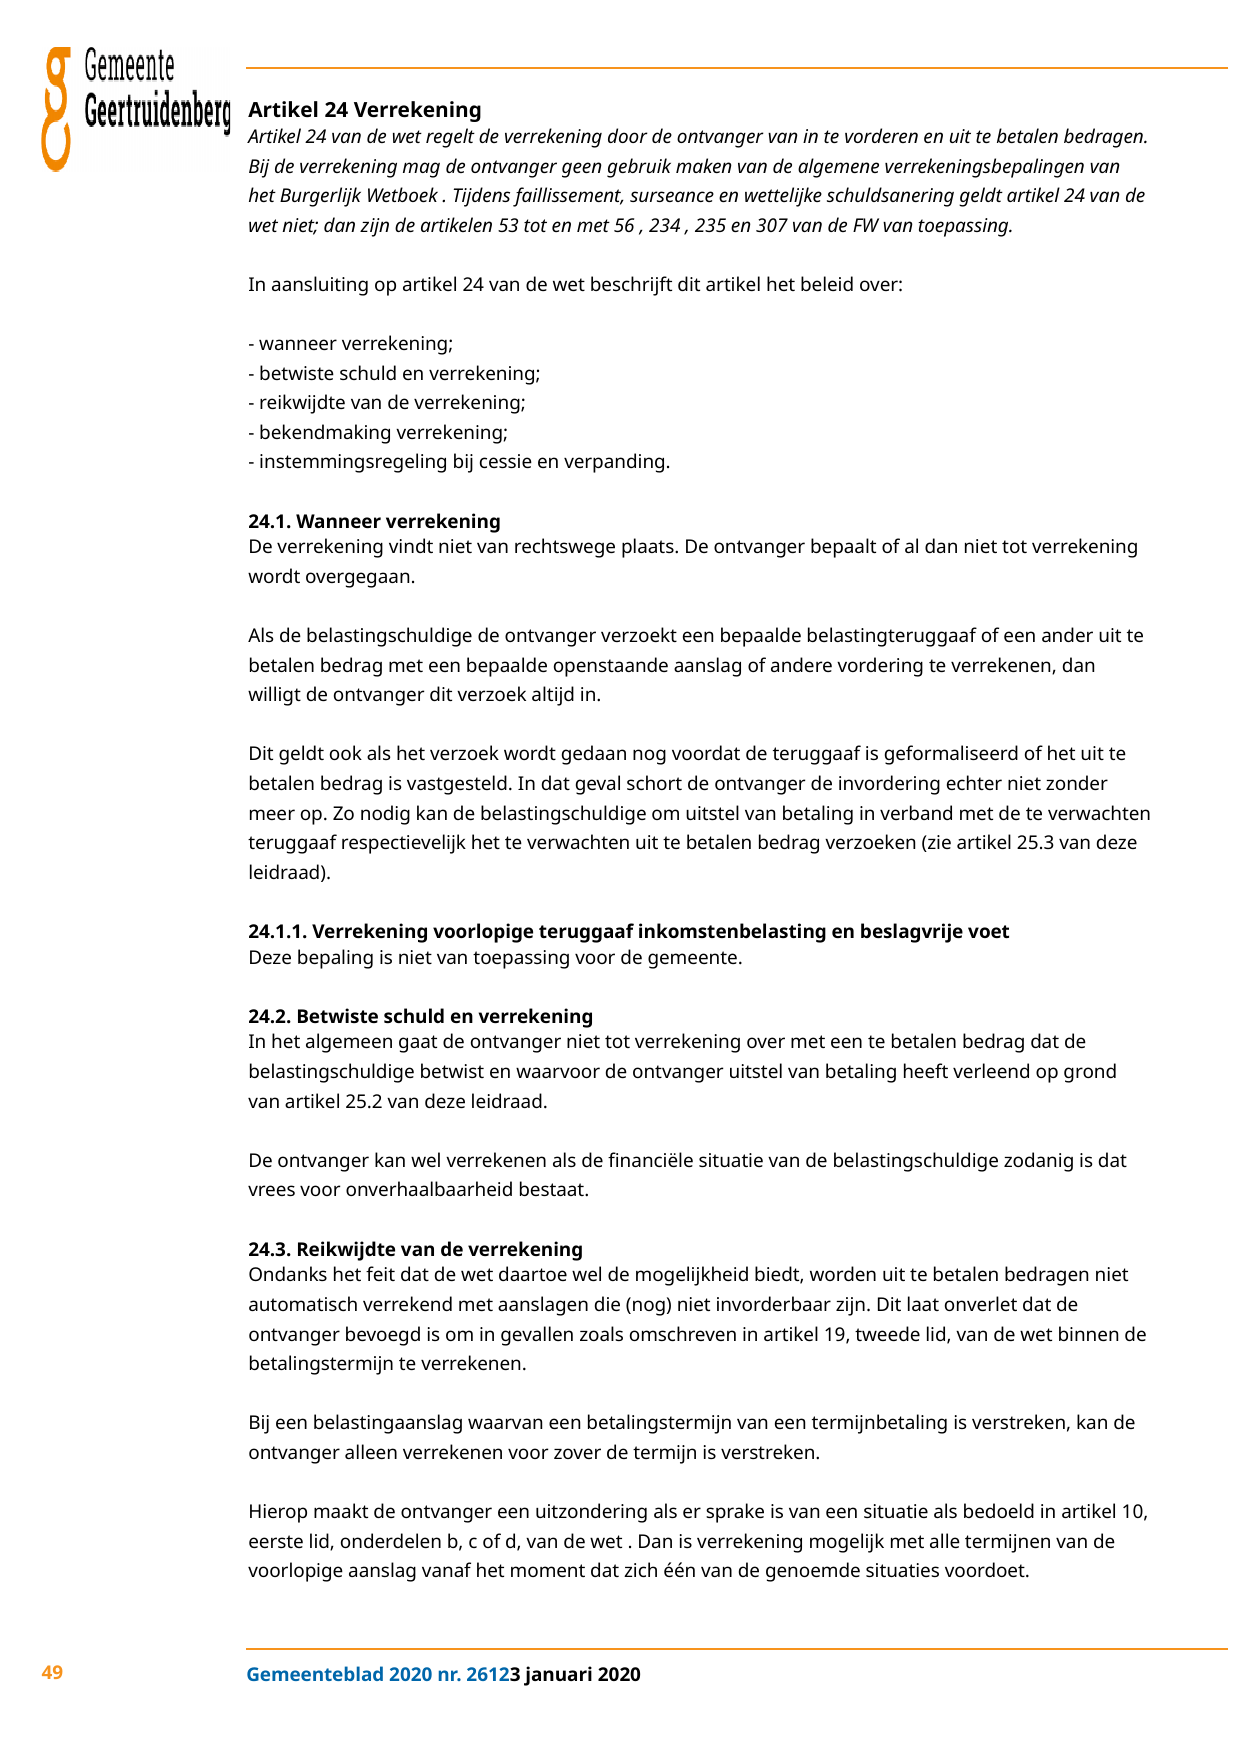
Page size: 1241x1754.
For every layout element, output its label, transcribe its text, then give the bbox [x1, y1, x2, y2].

text In het algemeen gaat de ontvanger niet tot verrekening over met een te betalen bedrag dat de belastingschuldige betwist en waarvoor de ontvanger uitstel van betaling heeft verleend op grond van artikel 25.2 van deze leidraad. [248, 1029, 1152, 1114]
text De verrekening vindt niet van rechtswege plaats. De ontvanger bepaalt of al dan niet tot verrekening wordt overgegaan. [248, 533, 1152, 589]
text - betwiste schuld en verrekening; [248, 360, 1152, 386]
text Als de belastingschuldige de ontvanger verzoekt een bepaalde belastingteruggaaf of een ander uit te betalen bedrag met een bepaalde openstaande aanslag of andere vordering te verrekenen, dan willigt de ontvanger dit verzoek altijd in. [248, 622, 1152, 707]
text Artikel 24 Verrekening [248, 95, 1152, 123]
text - reikwijdte van de verrekening; [248, 389, 1152, 415]
text - bekendmaking verrekening; [248, 419, 1152, 445]
text - instemmingsregeling bij cessie en verpanding. [248, 449, 1152, 474]
text Artikel 24 van de wet regelt de verrekening door de ontvanger van in te vorderen en uit te betalen bedragen. Bij de verrekening mag de ontvanger geen gebruik maken van de algemene verrekeningsbepalingen van het Burgerlijk Wetboek . Tijdens faillissement, surseance en wettelijke schuldsanering geldt artikel 24 van de wet niet; dan zijn de artikelen 53 tot en met 56 , 234 , 235 en 307 van de FW van toepassing. [248, 123, 1152, 238]
text Ondanks het feit dat de wet daartoe wel de mogelijkheid biedt, worden uit te betalen bedragen niet automatisch verrekend met aanslagen die (nog) niet invorderbaar zijn. Dit laat onverlet dat de ontvanger bevoegd is om in gevallen zoals omschreven in artikel 19, tweede lid, van de wet binnen de betalingstermijn te verrekenen. [248, 1262, 1152, 1376]
text Deze bepaling is niet van toepassing voor de gemeente. [248, 944, 1152, 969]
text De ontvanger kan wel verrekenen als de financiële situatie van de belastingschuldige zodanig is dat vrees voor onverhaalbaarheid bestaat. [248, 1147, 1152, 1202]
text 24.3. Reikwijdte van de verrekening [248, 1236, 1152, 1262]
text 24.1.1. Verrekening voorlopige teruggaaf inkomstenbelasting en beslagvrije voet [248, 918, 1152, 944]
text 24.2. Betwiste schuld en verrekening [248, 1003, 1152, 1029]
text - wanneer verrekening; [248, 330, 1152, 356]
text 24.1. Wanneer verrekening [248, 508, 1152, 533]
picture [41, 47, 231, 172]
text In aansluiting op artikel 24 van de wet beschrijft dit artikel het beleid over: [248, 271, 1152, 297]
text Dit geldt ook als het verzoek wordt gedaan nog voordat de teruggaaf is geformaliseerd of het uit te betalen bedrag is vastgesteld. In dat geval schort de ontvanger de invordering echter niet zonder meer op. Zo nodig kan de belastingschuldige om uitstel van betaling in verband met de te verwachten teruggaaf respectievelijk het te verwachten uit te betalen bedrag verzoeken (zie artikel 25.3 van deze leidraad). [248, 741, 1152, 885]
text Bij een belastingaanslag waarvan een betalingstermijn van een termijnbetaling is verstreken, kan de ontvanger alleen verrekenen voor zover de termijn is verstreken. [248, 1409, 1152, 1465]
text Hierop maakt de ontvanger een uitzondering als er sprake is van een situatie als bedoeld in artikel 10, eerste lid, onderdelen b, c of d, van de wet . Dan is verrekening mogelijk met alle termijnen van de voorlopige aanslag vanaf het moment dat zich één van de genoemde situaties voordoet. [248, 1498, 1152, 1583]
